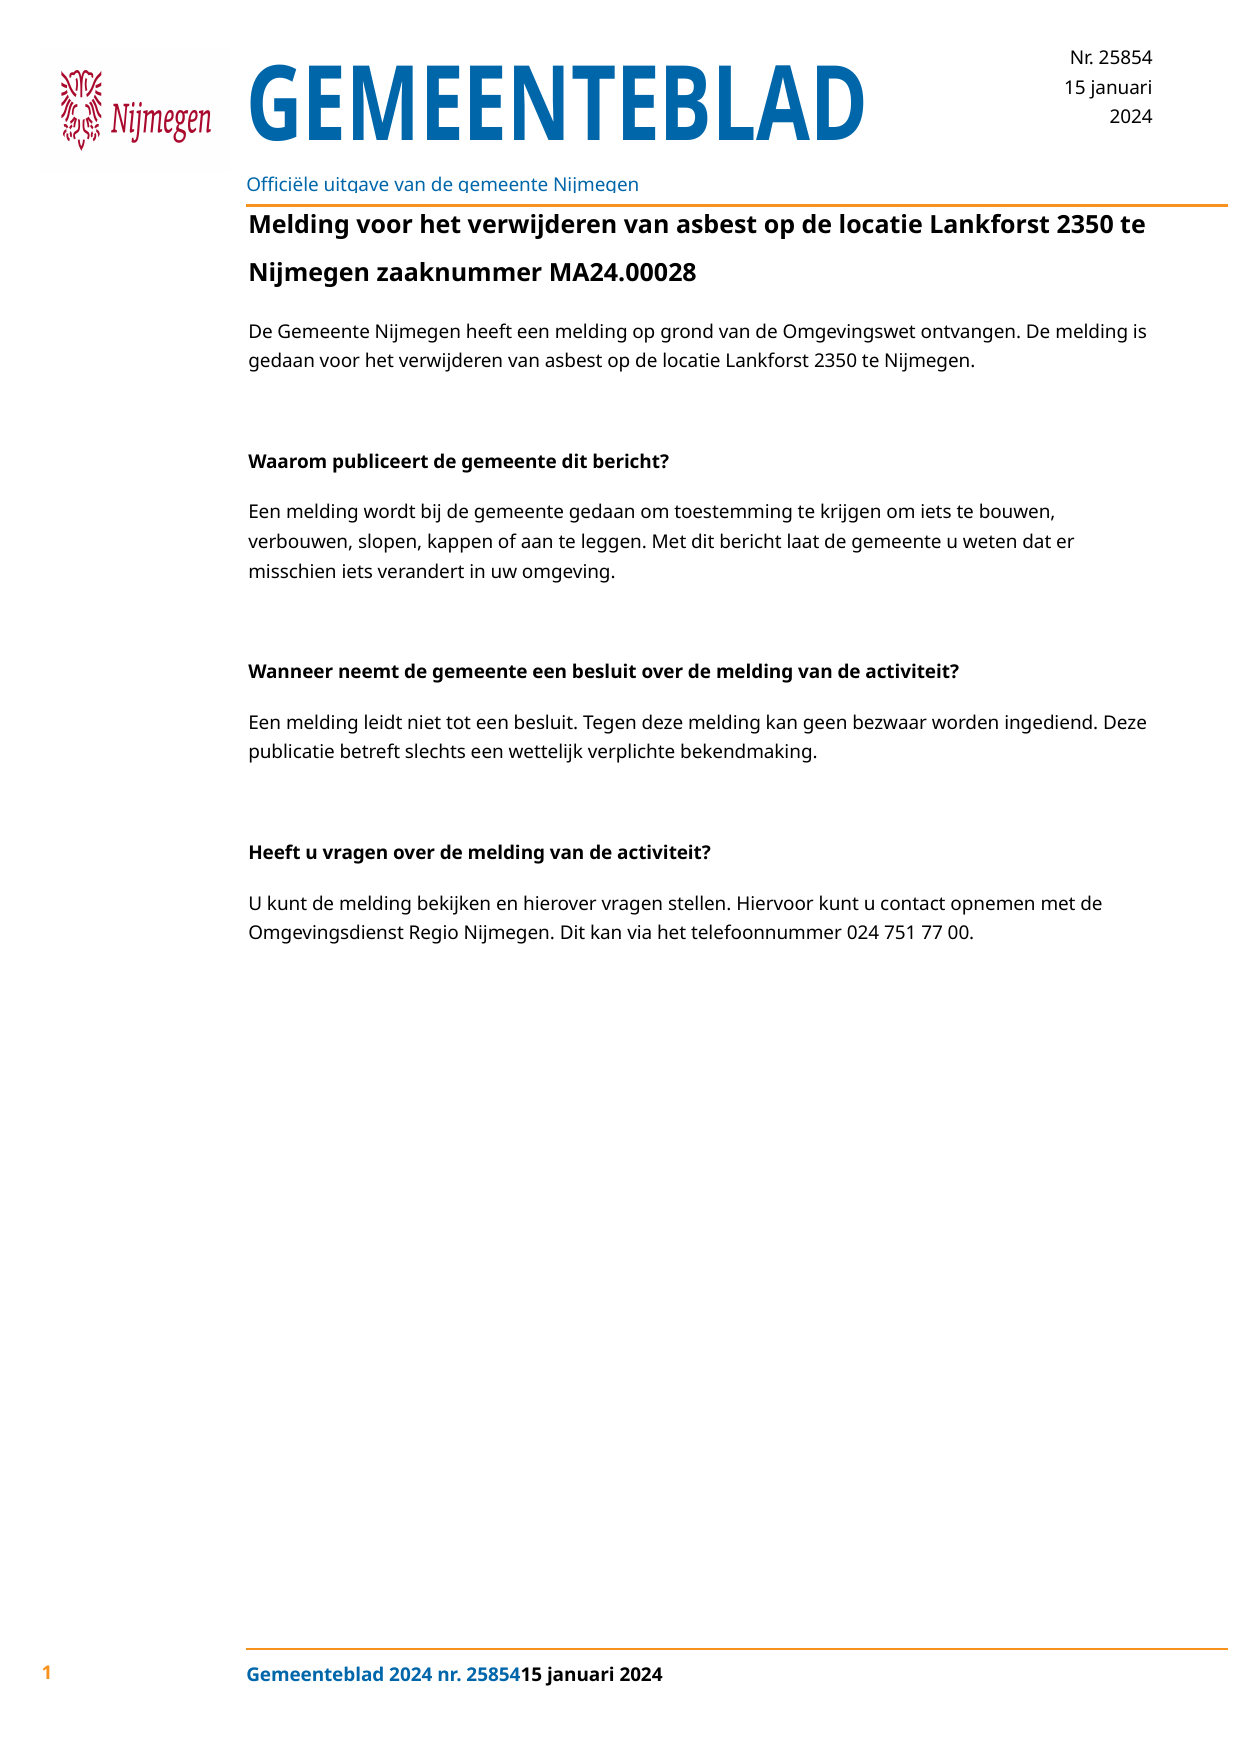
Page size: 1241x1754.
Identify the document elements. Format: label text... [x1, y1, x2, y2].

text Heeft u vragen over de melding van de activiteit? [248, 839, 1152, 865]
text Een melding leidt niet tot een besluit. Tegen deze melding kan geen bezwaar worden ingediend. Deze publicatie betreft slechts een wettelijk verplichte bekendmaking. [248, 709, 1152, 764]
text U kunt de melding bekijken en hierover vragen stellen. Hiervoor kunt u contact opnemen met de Omgevingsdienst Regio Nijmegen. Dit kan via het telefoonnummer 024 751 77 00. [248, 890, 1152, 945]
text Een melding wordt bij de gemeente gedaan om toestemming te krijgen om iets te bouwen, verbouwen, slopen, kappen of aan te leggen. Met dit bericht laat de gemeente u weten dat er misschien iets verandert in uw omgeving. [248, 499, 1152, 584]
picture [41, 47, 231, 172]
text Melding voor het verwijderen van asbest op de locatie Lankforst 2350 te Nijmegen zaaknummer MA24.00028 [248, 207, 1152, 288]
text Wanneer neemt de gemeente een besluit over de melding van de activiteit? [248, 659, 1152, 684]
text Waarom publiceert de gemeente dit bericht? [248, 448, 1152, 474]
text De Gemeente Nijmegen heeft een melding op grond van de Omgevingswet ontvangen. De melding is gedaan voor het verwijderen van asbest op de locatie Lankforst 2350 te Nijmegen. [248, 318, 1152, 373]
